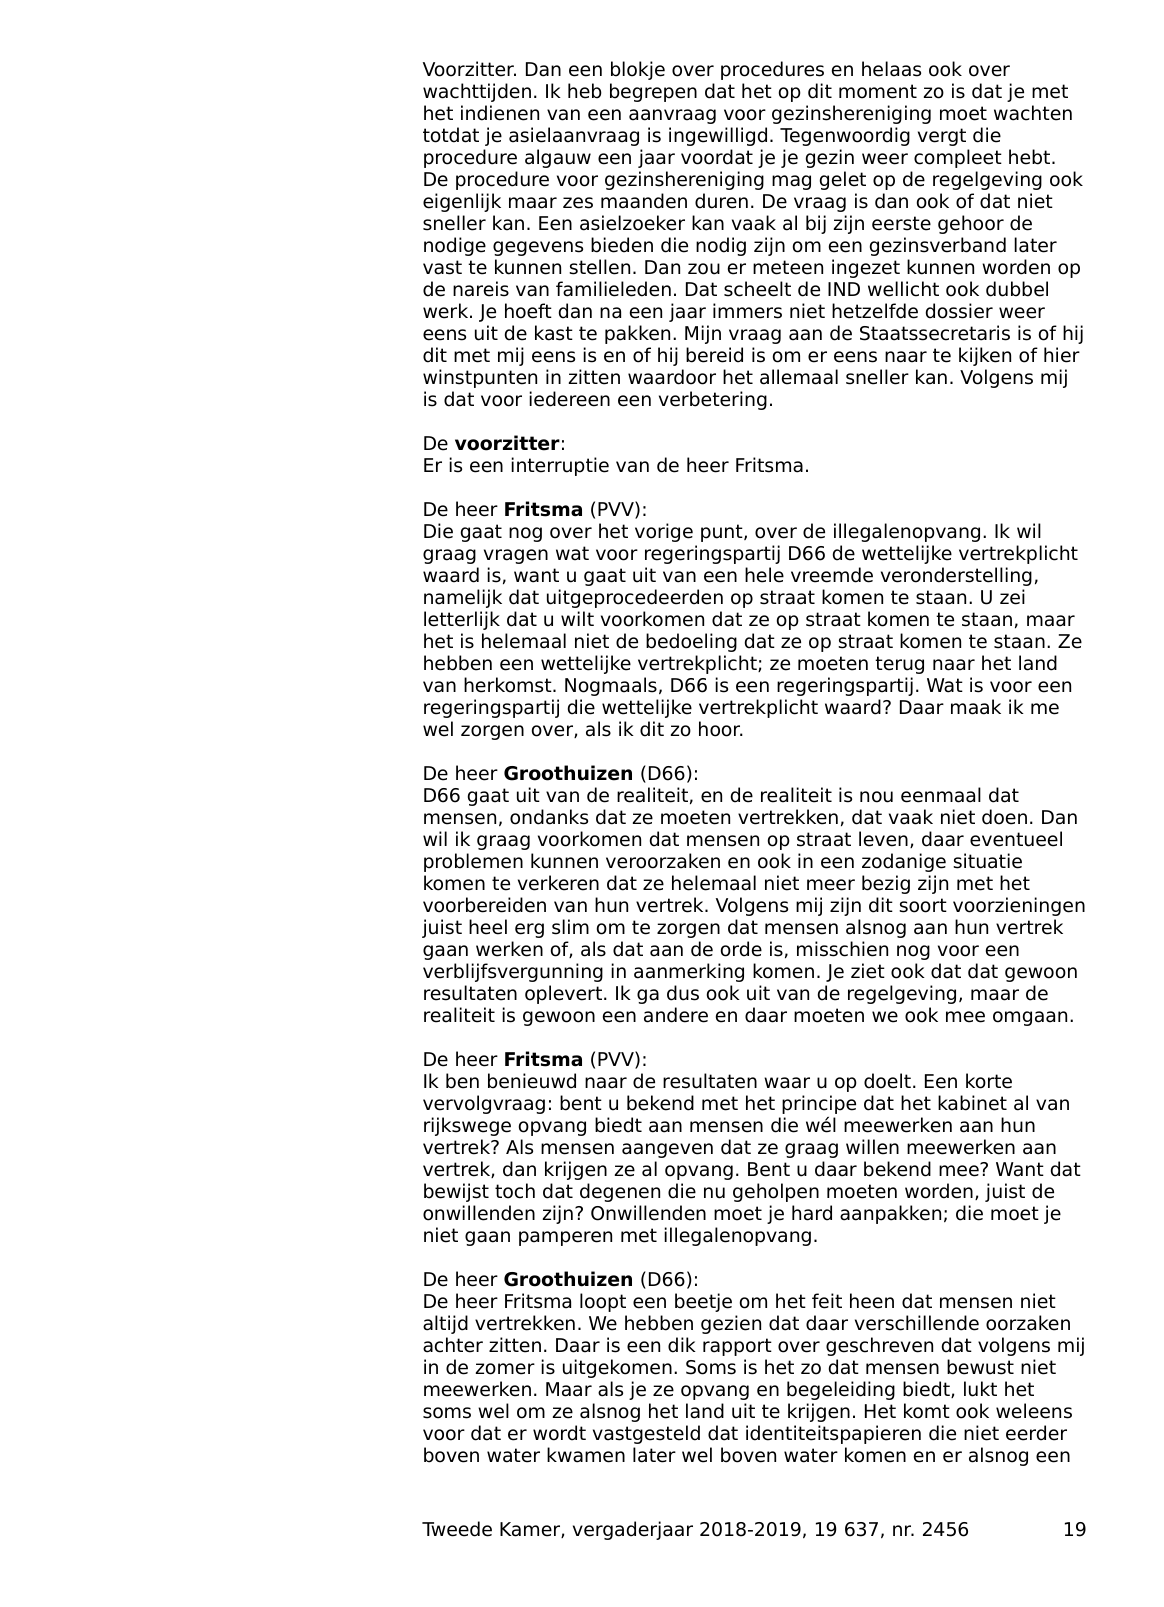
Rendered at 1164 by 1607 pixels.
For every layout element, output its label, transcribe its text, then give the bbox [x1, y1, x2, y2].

text De heer Fritsma (PVV): [422, 1049, 1087, 1071]
text De heer Groothuizen (D66): [422, 763, 1087, 785]
text Er is een interruptie van de heer Fritsma. [422, 455, 1087, 477]
text Voorzitter. Dan een blokje over procedures en helaas ook over wachttijden. Ik heb begrepen dat het op dit moment zo is dat je met het indienen van een aanvraag voor gezinshereniging moet wachten totdat je asielaanvraag is ingewilligd. Tegenwoordig vergt die procedure algauw een jaar voordat je je gezin weer compleet hebt. De procedure voor gezinshereniging mag gelet op de regelgeving ook eigenlijk maar zes maanden duren. De vraag is dan ook of dat niet sneller kan. Een asielzoeker kan vaak al bij zijn eerste gehoor de nodige gegevens bieden die nodig zijn om een gezinsverband later vast te kunnen stellen. Dan zou er meteen ingezet kunnen worden op de nareis van familieleden. Dat scheelt de IND wellicht ook dubbel werk. Je hoeft dan na een jaar immers niet hetzelfde dossier weer eens uit de kast te pakken. Mijn vraag aan de Staatssecretaris is of hij dit met mij eens is en of hij bereid is om er eens naar te kijken of hier winstpunten in zitten waardoor het allemaal sneller kan. Volgens mij is dat voor iedereen een verbetering. [422, 59, 1087, 411]
text De voorzitter: [422, 433, 1087, 455]
text Ik ben benieuwd naar de resultaten waar u op doelt. Een korte vervolgvraag: bent u bekend met het principe dat het kabinet al van rijkswege opvang biedt aan mensen die wél meewerken aan hun vertrek? Als mensen aangeven dat ze graag willen meewerken aan vertrek, dan krijgen ze al opvang. Bent u daar bekend mee? Want dat bewijst toch dat degenen die nu geholpen moeten worden, juist de onwillenden zijn? Onwillenden moet je hard aanpakken; die moet je niet gaan pamperen met illegalenopvang. [422, 1071, 1087, 1247]
text De heer Fritsma loopt een beetje om het feit heen dat mensen niet altijd vertrekken. We hebben gezien dat daar verschillende oorzaken achter zitten. Daar is een dik rapport over geschreven dat volgens mij in de zomer is uitgekomen. Soms is het zo dat mensen bewust niet meewerken. Maar als je ze opvang en begeleiding biedt, lukt het soms wel om ze alsnog het land uit te krijgen. Het komt ook weleens voor dat er wordt vastgesteld dat identiteitspapieren die niet eerder boven water kwamen later wel boven water komen en er alsnog een [422, 1291, 1087, 1467]
text De heer Fritsma (PVV): [422, 499, 1087, 521]
text De heer Groothuizen (D66): [422, 1269, 1087, 1291]
text Die gaat nog over het vorige punt, over de illegalenopvang. Ik wil graag vragen wat voor regeringspartij D66 de wettelijke vertrekplicht waard is, want u gaat uit van een hele vreemde veronderstelling, namelijk dat uitgeprocedeerden op straat komen te staan. U zei letterlijk dat u wilt voorkomen dat ze op straat komen te staan, maar het is helemaal niet de bedoeling dat ze op straat komen te staan. Ze hebben een wettelijke vertrekplicht; ze moeten terug naar het land van herkomst. Nogmaals, D66 is een regeringspartij. Wat is voor een regeringspartij die wettelijke vertrekplicht waard? Daar maak ik me wel zorgen over, als ik dit zo hoor. [422, 521, 1087, 741]
text D66 gaat uit van de realiteit, en de realiteit is nou eenmaal dat mensen, ondanks dat ze moeten vertrekken, dat vaak niet doen. Dan wil ik graag voorkomen dat mensen op straat leven, daar eventueel problemen kunnen veroorzaken en ook in een zodanige situatie komen te verkeren dat ze helemaal niet meer bezig zijn met het voorbereiden van hun vertrek. Volgens mij zijn dit soort voorzieningen juist heel erg slim om te zorgen dat mensen alsnog aan hun vertrek gaan werken of, als dat aan de orde is, misschien nog voor een verblijfsvergunning in aanmerking komen. Je ziet ook dat dat gewoon resultaten oplevert. Ik ga dus ook uit van de regelgeving, maar de realiteit is gewoon een andere en daar moeten we ook mee omgaan. [422, 785, 1087, 1027]
